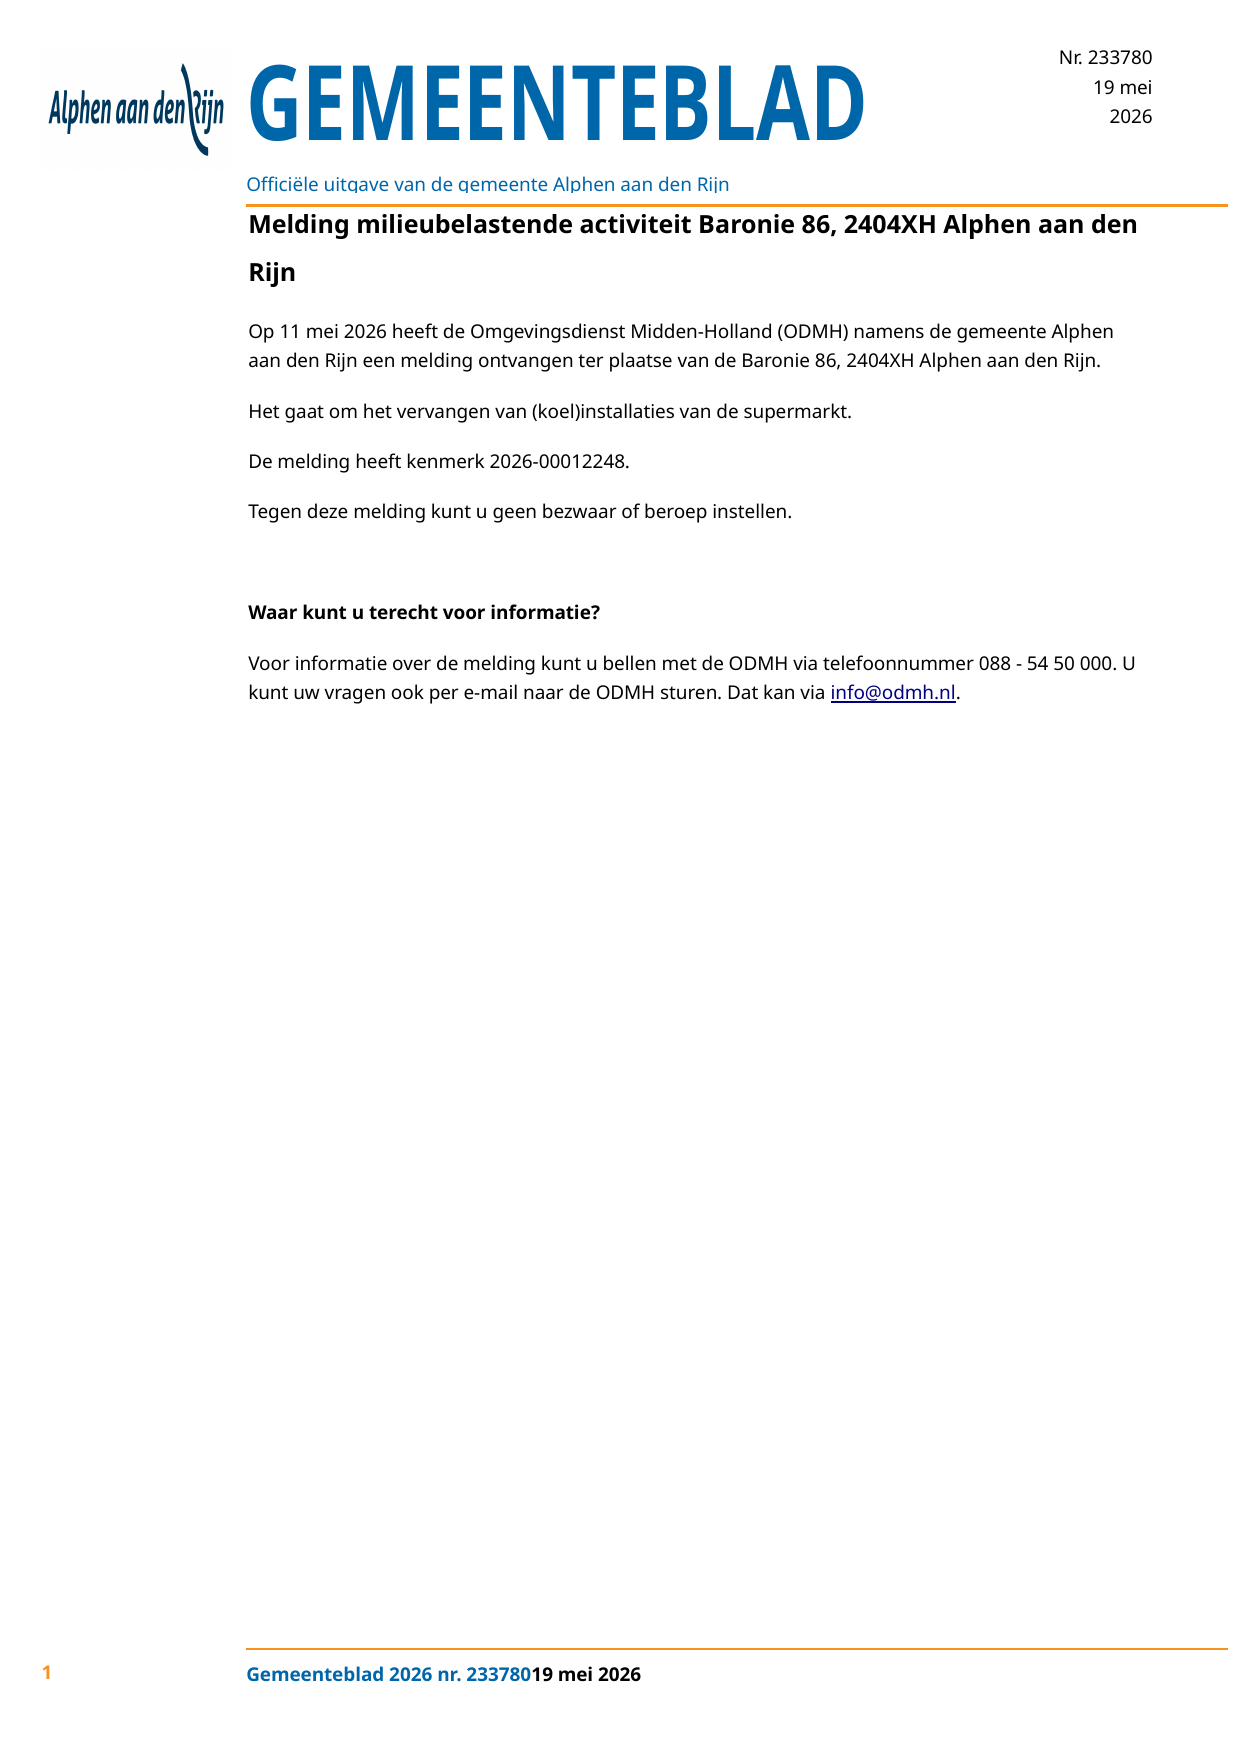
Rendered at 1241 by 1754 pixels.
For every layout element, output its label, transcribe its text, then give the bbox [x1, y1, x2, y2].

text Voor informatie over de melding kunt u bellen met de ODMH via telefoonnummer 088 - 54 50 000. U kunt uw vragen ook per e-mail naar de ODMH sturen. Dat kan via info@odmh.nl. [248, 650, 1152, 705]
text Waar kunt u terecht voor informatie? [248, 599, 1152, 625]
text Melding milieubelastende activiteit Baronie 86, 2404XH Alphen aan den Rijn [248, 207, 1152, 288]
text Het gaat om het vervangen van (koel)installaties van de supermarkt. [248, 398, 1152, 424]
picture [41, 47, 231, 172]
text Op 11 mei 2026 heeft de Omgevingsdienst Midden-Holland (ODMH) namens de gemeente Alphen aan den Rijn een melding ontvangen ter plaatse van de Baronie 86, 2404XH Alphen aan den Rijn. [248, 318, 1152, 373]
text Tegen deze melding kunt u geen bezwaar of beroep instellen. [248, 499, 1152, 524]
text De melding heeft kenmerk 2026-00012248. [248, 448, 1152, 474]
